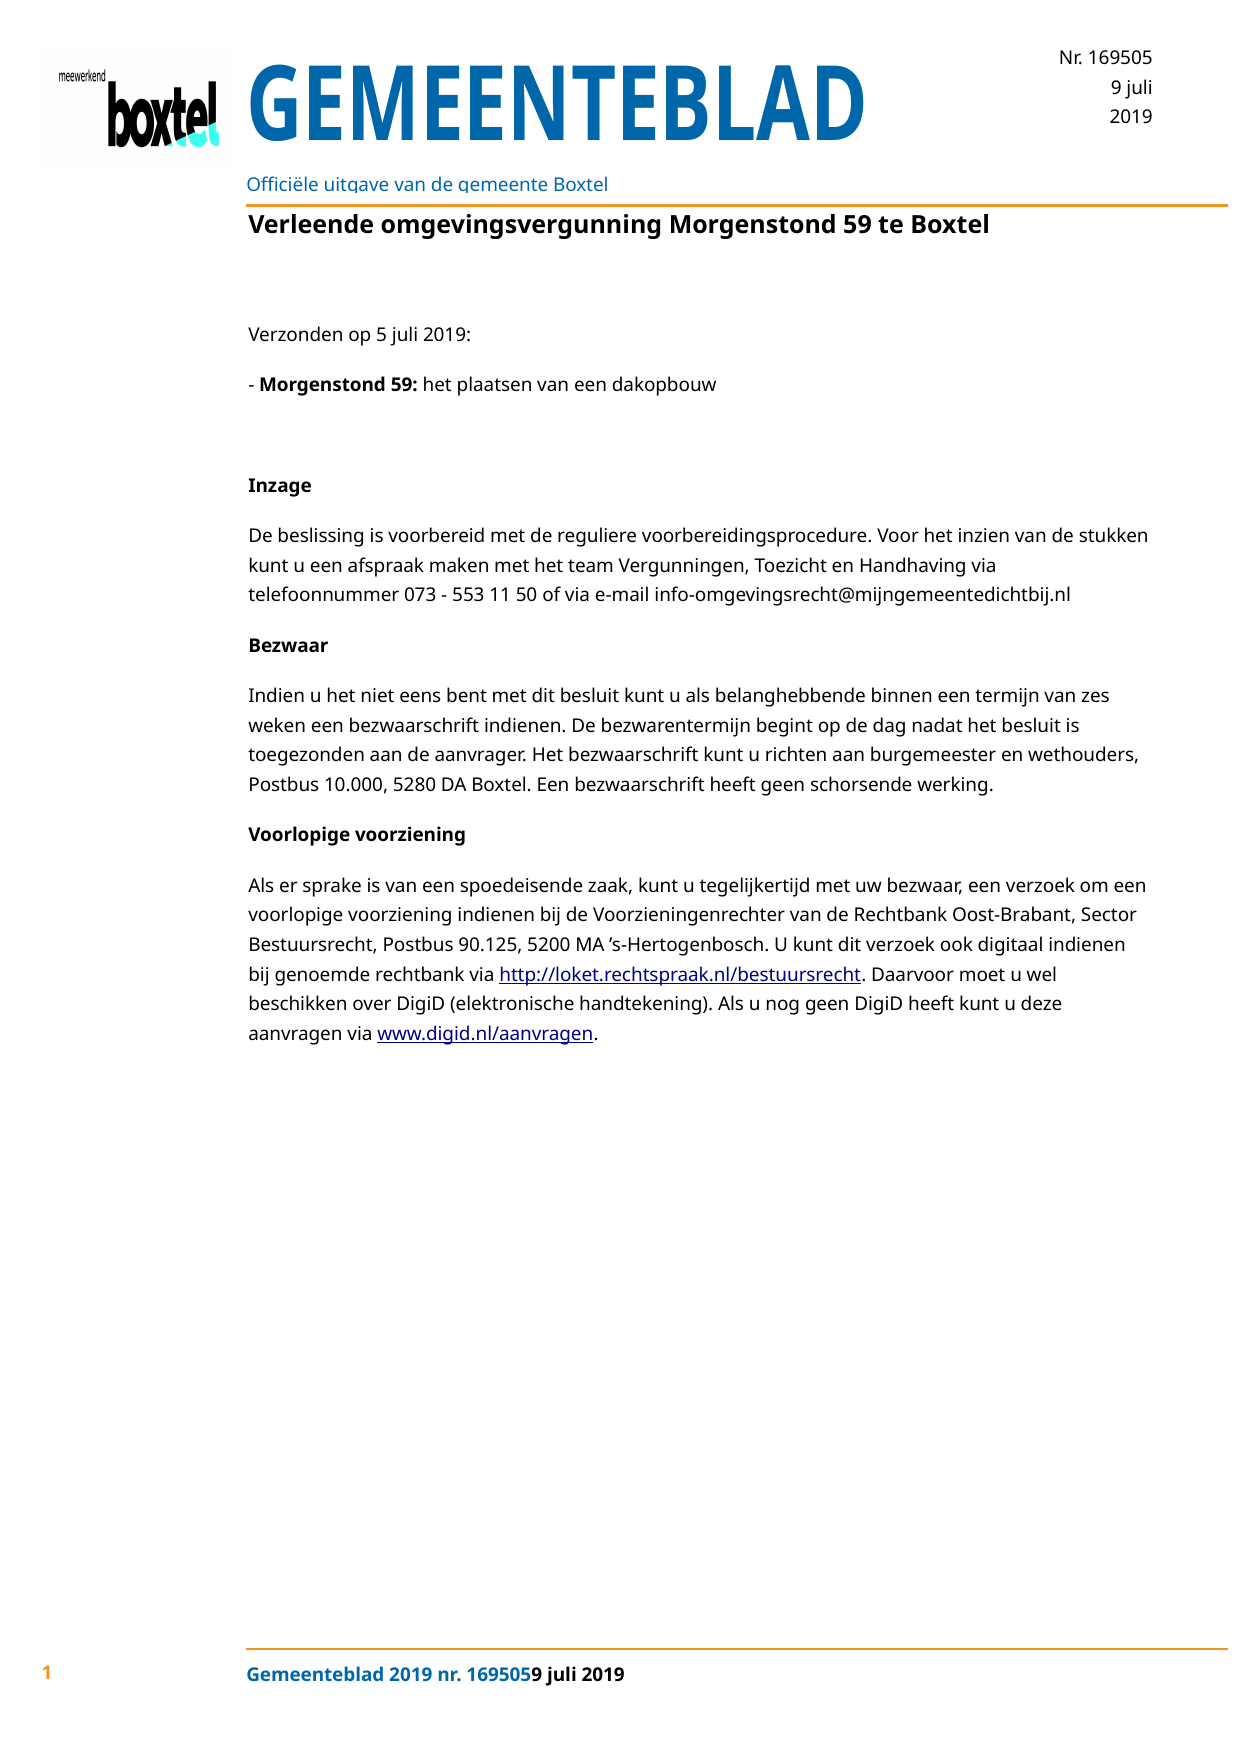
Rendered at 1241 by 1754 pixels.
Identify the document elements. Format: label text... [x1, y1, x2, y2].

text De beslissing is voorbereid met de reguliere voorbereidingsprocedure. Voor het inzien van de stukken kunt u een afspraak maken met het team Vergunningen, Toezicht en Handhaving via telefoonnummer 073 - 553 11 50 of via e-mail info-omgevingsrecht@mijngemeentedichtbij.nl [248, 522, 1152, 607]
text - Morgenstond 59: het plaatsen van een dakopbouw [248, 371, 1152, 397]
text Verzonden op 5 juli 2019: [248, 321, 1152, 346]
text Indien u het niet eens bent met dit besluit kunt u als belanghebbende binnen een termijn van zes weken een bezwaarschrift indienen. De bezwarentermijn begint op de dag nadat het besluit is toegezonden aan de aanvrager. Het bezwaarschrift kunt u richten aan burgemeester en wethouders, Postbus 10.000, 5280 DA Boxtel. Een bezwaarschrift heeft geen schorsende werking. [248, 682, 1152, 797]
text Inzage [248, 472, 1152, 498]
text Voorlopige voorziening [248, 822, 1152, 847]
text Als er sprake is van een spoedeisende zaak, kunt u tegelijkertijd met uw bezwaar, een verzoek om een voorlopige voorziening indienen bij de Voorzieningenrechter van de Rechtbank Oost-Brabant, Sector Bestuursrecht, Postbus 90.125, 5200 MA ’s-Hertogenbosch. U kunt dit verzoek ook digitaal indienen bij genoemde rechtbank via http://loket.rechtspraak.nl/bestuursrecht. Daarvoor moet u wel beschikken over DigiD (elektronische handtekening). Als u nog geen DigiD heeft kunt u deze aanvragen via www.digid.nl/aanvragen. [248, 872, 1152, 1046]
text Verleende omgevingsvergunning Morgenstond 59 te Boxtel [248, 207, 1152, 241]
text Bezwaar [248, 632, 1152, 658]
picture [41, 47, 231, 172]
